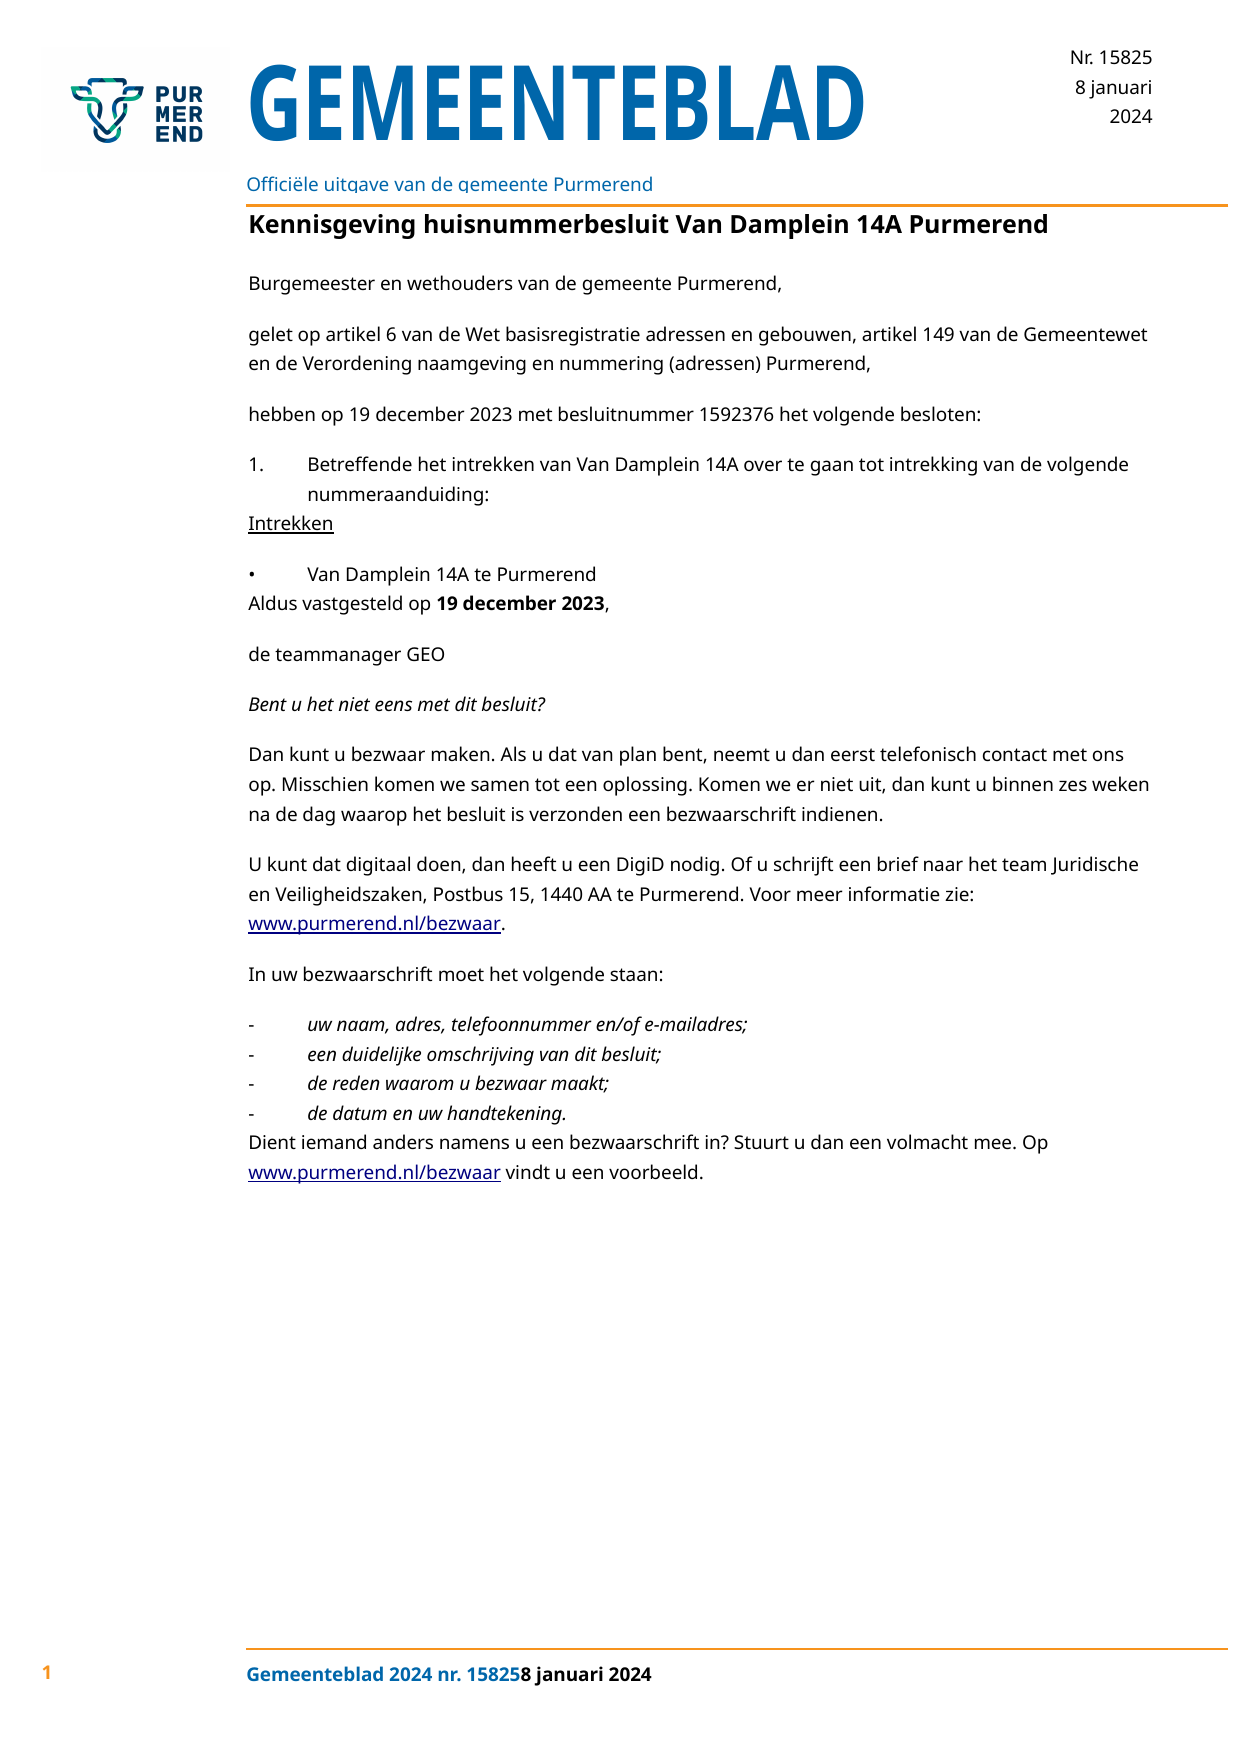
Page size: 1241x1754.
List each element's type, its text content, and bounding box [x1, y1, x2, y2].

text de teammanager GEO [248, 641, 1152, 666]
text Dan kunt u bezwaar maken. Als u dat van plan bent, neemt u dan eerst telefonisch contact met ons op. Misschien komen we samen tot een oplossing. Komen we er niet uit, dan kunt u binnen zes weken na de dag waarop het besluit is verzonden een bezwaarschrift indienen. [248, 742, 1152, 826]
list de reden waarom u bezwaar maakt; [248, 1070, 1152, 1096]
text U kunt dat digitaal doen, dan heeft u een DigiD nodig. Of u schrijft een brief naar het team Juridische en Veiligheidszaken, Postbus 15, 1440 AA te Purmerend. Voor meer informatie zie: www.purmerend.nl/bezwaar. [248, 851, 1152, 936]
text Kennisgeving huisnummerbesluit Van Damplein 14A Purmerend [248, 207, 1152, 241]
text gelet op artikel 6 van de Wet basisregistratie adressen en gebouwen, artikel 149 van de Gemeentewet en de Verordening naamgeving en nummering (adressen) Purmerend, [248, 321, 1152, 376]
text Bent u het niet eens met dit besluit? [248, 691, 1152, 717]
text In uw bezwaarschrift moet het volgende staan: [248, 961, 1152, 986]
list uw naam, adres, telefoonnummer en/of e-mailadres; [248, 1011, 1152, 1037]
text Aldus vastgesteld op 19 december 2023, [248, 590, 1152, 616]
picture [41, 47, 231, 172]
text Intrekken [248, 510, 1152, 536]
list de datum en uw handtekening. [248, 1100, 1152, 1126]
text Dient iemand anders namens u een bezwaarschrift in? Stuurt u dan een volmacht mee. Op www.purmerend.nl/bezwaar vindt u een voorbeeld. [248, 1129, 1152, 1185]
list Van Damplein 14A te Purmerend [248, 561, 1152, 586]
list een duidelijke omschrijving van dit besluit; [248, 1041, 1152, 1066]
text Burgemeester en wethouders van de gemeente Purmerend, [248, 270, 1152, 296]
text hebben op 19 december 2023 met besluitnummer 1592376 het volgende besloten: [248, 401, 1152, 426]
list Betreffende het intrekken van Van Damplein 14A over te gaan tot intrekking van de volgende nummeraanduiding: [248, 451, 1152, 506]
